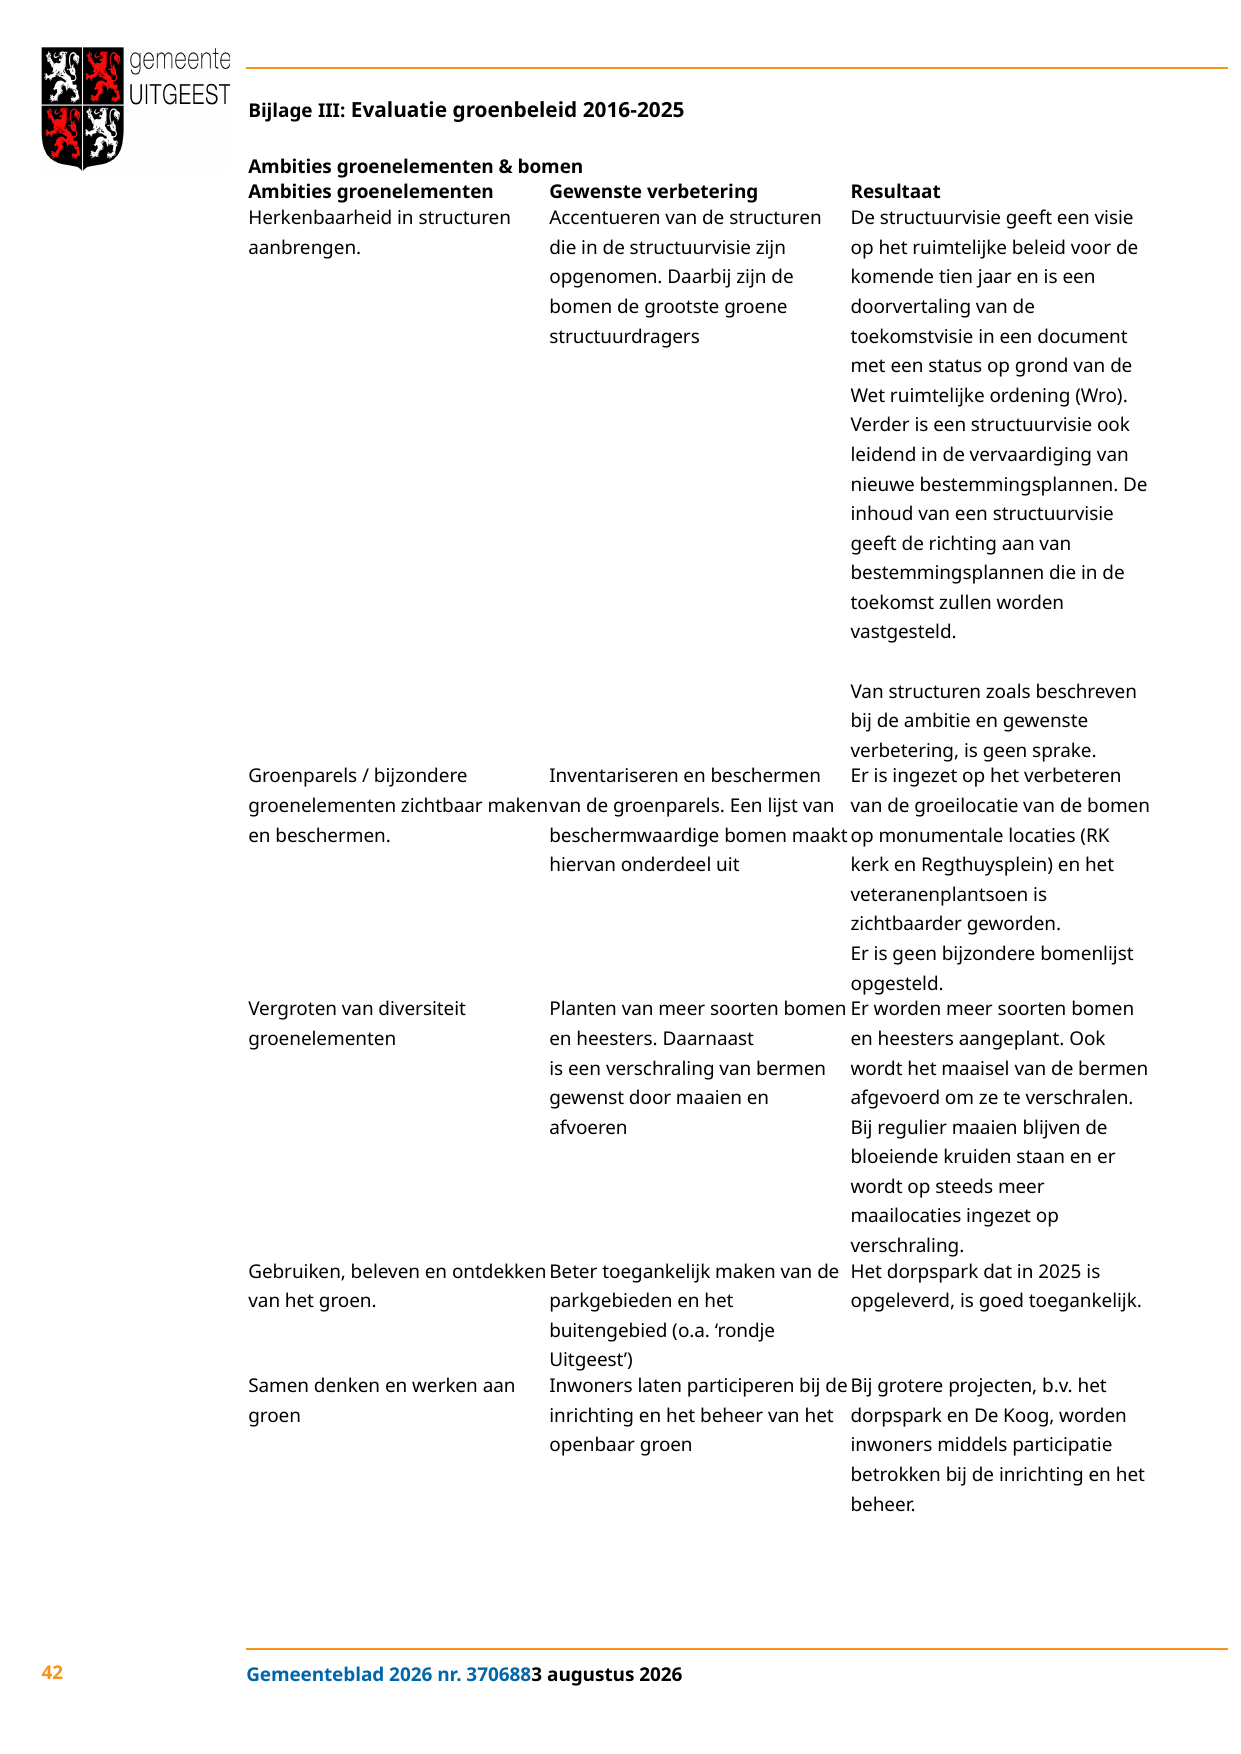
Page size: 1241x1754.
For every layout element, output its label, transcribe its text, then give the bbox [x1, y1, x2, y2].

table_cell Samen denken en werken aan groen [248, 1373, 549, 1516]
table_cell Er is ingezet op het verbeteren van de groeilocatie van de bomen op monumentale locaties (RK kerk en Regthuysplein) en het veteranenplantsoen is zichtbaarder geworden. Er is geen bijzondere bomenlijst opgesteld. [850, 763, 1152, 996]
table_cell De structuurvisie geeft een visie op het ruimtelijke beleid voor de komende tien jaar en is een doorvertaling van de toekomstvisie in een document met een status op grond van de Wet ruimtelijke ordening (Wro). Verder is een structuurvisie ook leidend in de vervaardiging van nieuwe bestemmingsplannen. De inhoud van een structuurvisie geeft de richting aan van bestemmingsplannen die in de toekomst zullen worden vastgesteld. Van structuren zoals beschreven bij de ambitie en gewenste verbetering, is geen sprake. [850, 205, 1152, 763]
table_cell Herkenbaarheid in structuren aanbrengen. [248, 205, 549, 763]
table_cell Beter toegankelijk maken van de parkgebieden en het buitengebied (o.a. ‘rondje Uitgeest’) [549, 1258, 850, 1372]
table_header Ambities groenelementen & bomen [248, 153, 1152, 179]
table_cell Gebruiken, beleven en ontdekken van het groen. [248, 1258, 549, 1372]
picture [41, 47, 231, 172]
table_cell Bij grotere projecten, b.v. het dorpspark en De Koog, worden inwoners middels participatie betrokken bij de inrichting en het beheer. [850, 1373, 1152, 1516]
table_cell Resultaat [850, 179, 1152, 204]
table_cell Accentueren van de structuren die in de structuurvisie zijn opgenomen. Daarbij zijn de bomen de grootste groene structuurdragers [549, 205, 850, 763]
table_cell Gewenste verbetering [549, 179, 850, 204]
table_cell Het dorpspark dat in 2025 is opgeleverd, is goed toegankelijk. [850, 1258, 1152, 1372]
table_cell Inwoners laten participeren bij de inrichting en het beheer van het openbaar groen [549, 1373, 850, 1516]
table_cell Inventariseren en beschermen van de groenparels. Een lijst van beschermwaardige bomen maakt hiervan onderdeel uit [549, 763, 850, 996]
table_cell Er worden meer soorten bomen en heesters aangeplant. Ook wordt het maaisel van de bermen afgevoerd om ze te verschralen. Bij regulier maaien blijven de bloeiende kruiden staan en er wordt op steeds meer maailocaties ingezet op verschraling. [850, 996, 1152, 1258]
text Bijlage III: Evaluatie groenbeleid 2016-2025 [248, 95, 1152, 123]
table_cell Groenparels / bijzondere groenelementen zichtbaar maken en beschermen. [248, 763, 549, 996]
table_cell Planten van meer soorten bomen en heesters. Daarnaast is een verschraling van bermen gewenst door maaien en afvoeren [549, 996, 850, 1258]
table_cell Vergroten van diversiteit groenelementen [248, 996, 549, 1258]
table_cell Ambities groenelementen [248, 179, 549, 204]
